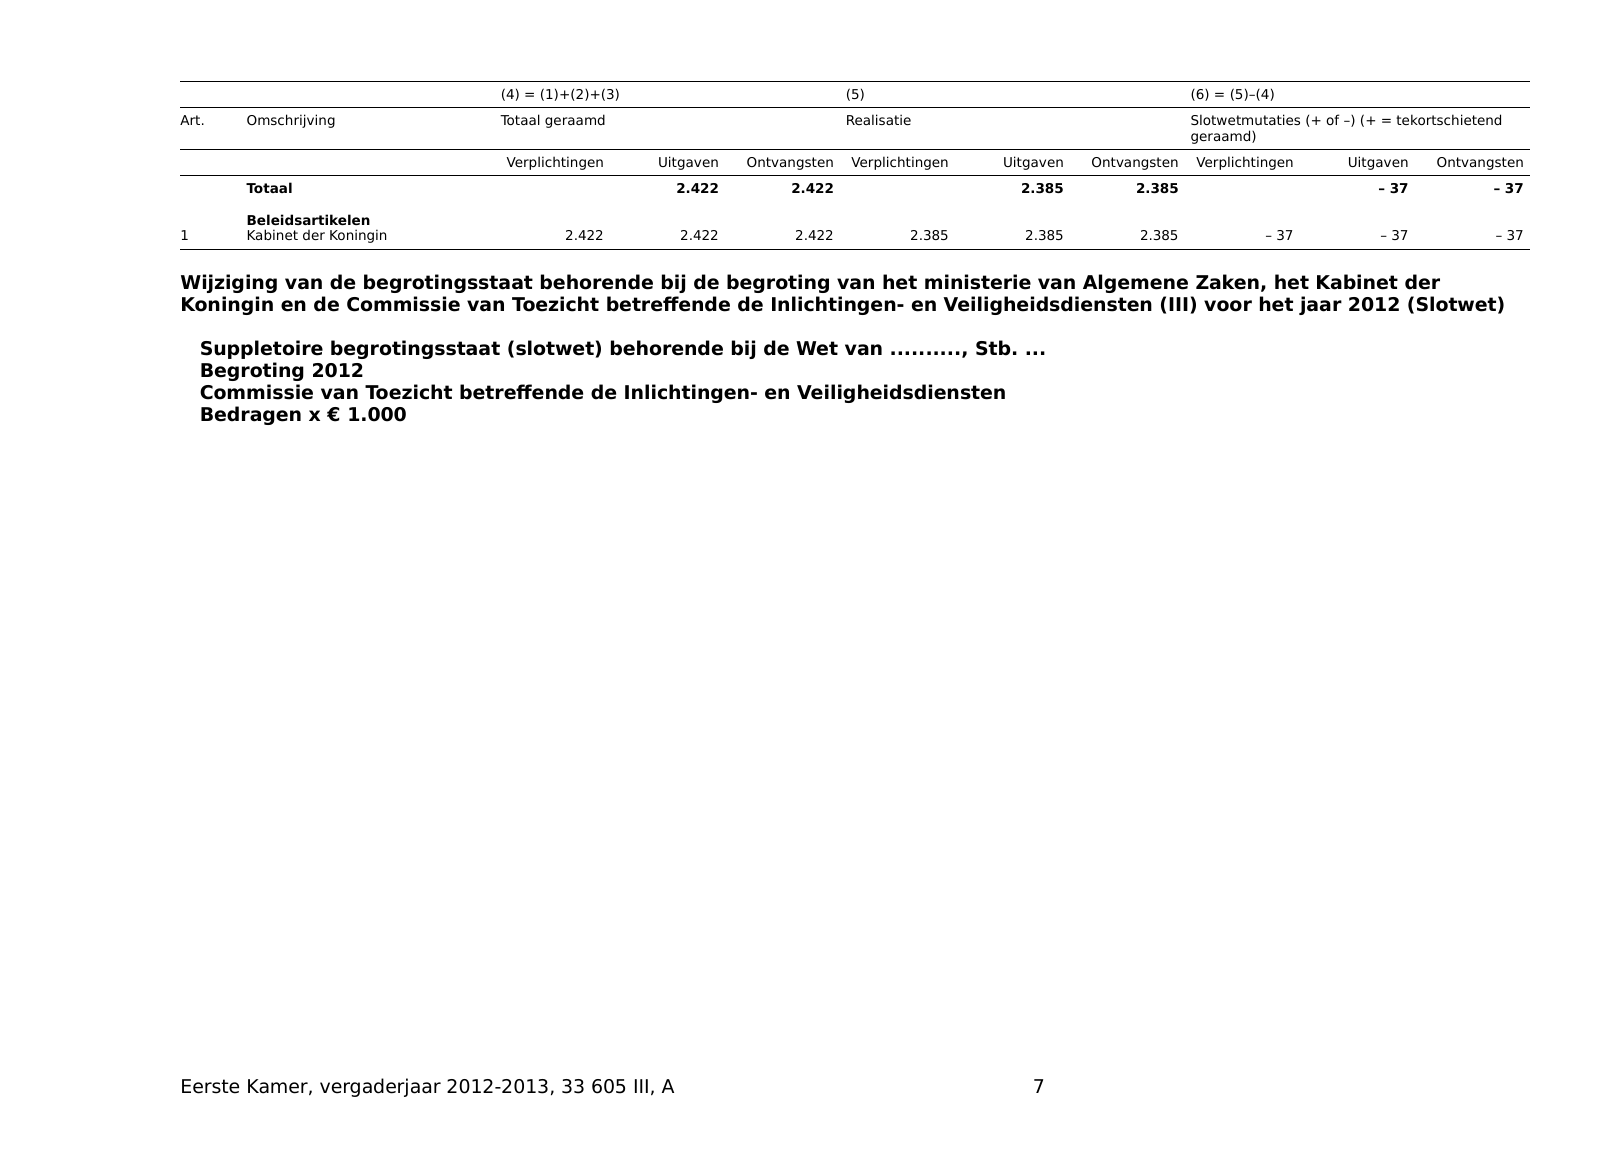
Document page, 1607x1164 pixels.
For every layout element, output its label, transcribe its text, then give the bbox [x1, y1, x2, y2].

table_cell 1 [180, 228, 241, 248]
table_cell [955, 212, 1069, 228]
table_cell 2.385 [955, 228, 1069, 248]
table_cell [495, 176, 609, 197]
table_cell [1299, 212, 1414, 228]
table_cell 2.422 [495, 228, 609, 248]
table_cell [610, 197, 724, 212]
subtitle Wijziging van de begrotingsstaat behorende bij de begroting van het ministerie van Algemene Zaken, het Kabinet der Koningin en de Commissie van Toezicht betreffende de Inlichtingen- en Veiligheidsdiensten (III) voor het jaar 2012 (Slotwet) [180, 272, 1529, 316]
table_cell [180, 212, 241, 228]
table_cell 2.385 [955, 176, 1069, 197]
table_cell [1414, 197, 1529, 212]
table_cell Art. [180, 108, 241, 149]
table_header (5) [840, 82, 1184, 107]
table_cell 2.422 [610, 228, 724, 248]
table_cell 2.422 [725, 176, 839, 197]
table_cell Verplichtingen [495, 150, 609, 175]
table_cell [1184, 212, 1299, 228]
table_cell – 37 [1299, 176, 1414, 197]
table_cell [495, 197, 609, 212]
text Commissie van Toezicht betreffende de Inlichtingen- en Veiligheidsdiensten [180, 382, 1529, 404]
table_cell Uitgaven [955, 150, 1069, 175]
table_header [180, 82, 241, 107]
table_cell [241, 150, 495, 175]
table_cell Totaal [241, 176, 495, 197]
table_cell [495, 212, 609, 228]
table_cell [1070, 197, 1184, 212]
table_cell 2.422 [725, 228, 839, 248]
table_cell [725, 212, 839, 228]
table_header (6) = (5)–(4) [1184, 82, 1529, 107]
table_cell Beleidsartikelen [241, 212, 495, 228]
table_header [241, 82, 495, 107]
table_cell 2.385 [1070, 228, 1184, 248]
table_cell Ontvangsten [725, 150, 839, 175]
table_cell – 37 [1414, 176, 1529, 197]
table_cell 2.422 [610, 176, 724, 197]
table_cell [610, 212, 724, 228]
table_cell Ontvangsten [1070, 150, 1184, 175]
table_cell [1070, 212, 1184, 228]
table_cell [840, 212, 954, 228]
table_cell [725, 197, 839, 212]
table_cell [955, 197, 1069, 212]
table_cell [1414, 212, 1529, 228]
table_cell Slotwetmutaties (+ of –) (+ = tekortschietend geraamd) [1184, 108, 1529, 149]
table_cell – 37 [1299, 228, 1414, 248]
table_cell – 37 [1414, 228, 1529, 248]
table_cell [241, 197, 495, 212]
table_header (4) = (1)+(2)+(3) [495, 82, 839, 107]
table_cell Realisatie [840, 108, 1184, 149]
table_cell [180, 197, 241, 212]
table_cell Verplichtingen [1184, 150, 1299, 175]
table_cell Totaal geraamd [495, 108, 839, 149]
table_cell Verplichtingen [840, 150, 954, 175]
table_cell [840, 197, 954, 212]
table_cell 2.385 [1070, 176, 1184, 197]
table_cell [1184, 197, 1299, 212]
table_cell [1299, 197, 1414, 212]
table_cell [180, 150, 241, 175]
table_cell Kabinet der Koningin [241, 228, 495, 248]
table_cell [1184, 176, 1299, 197]
table_cell [180, 176, 241, 197]
table_cell 2.385 [840, 228, 954, 248]
text Suppletoire begrotingsstaat (slotwet) behorende bij de Wet van .........., Stb. ... [180, 338, 1529, 360]
table_cell Ontvangsten [1414, 150, 1529, 175]
table_cell – 37 [1184, 228, 1299, 248]
text Begroting 2012 [180, 360, 1529, 382]
table_cell Uitgaven [610, 150, 724, 175]
table_cell Omschrijving [241, 108, 495, 149]
table_cell [840, 176, 954, 197]
table_cell Uitgaven [1299, 150, 1414, 175]
text Bedragen x € 1.000 [180, 404, 1529, 426]
